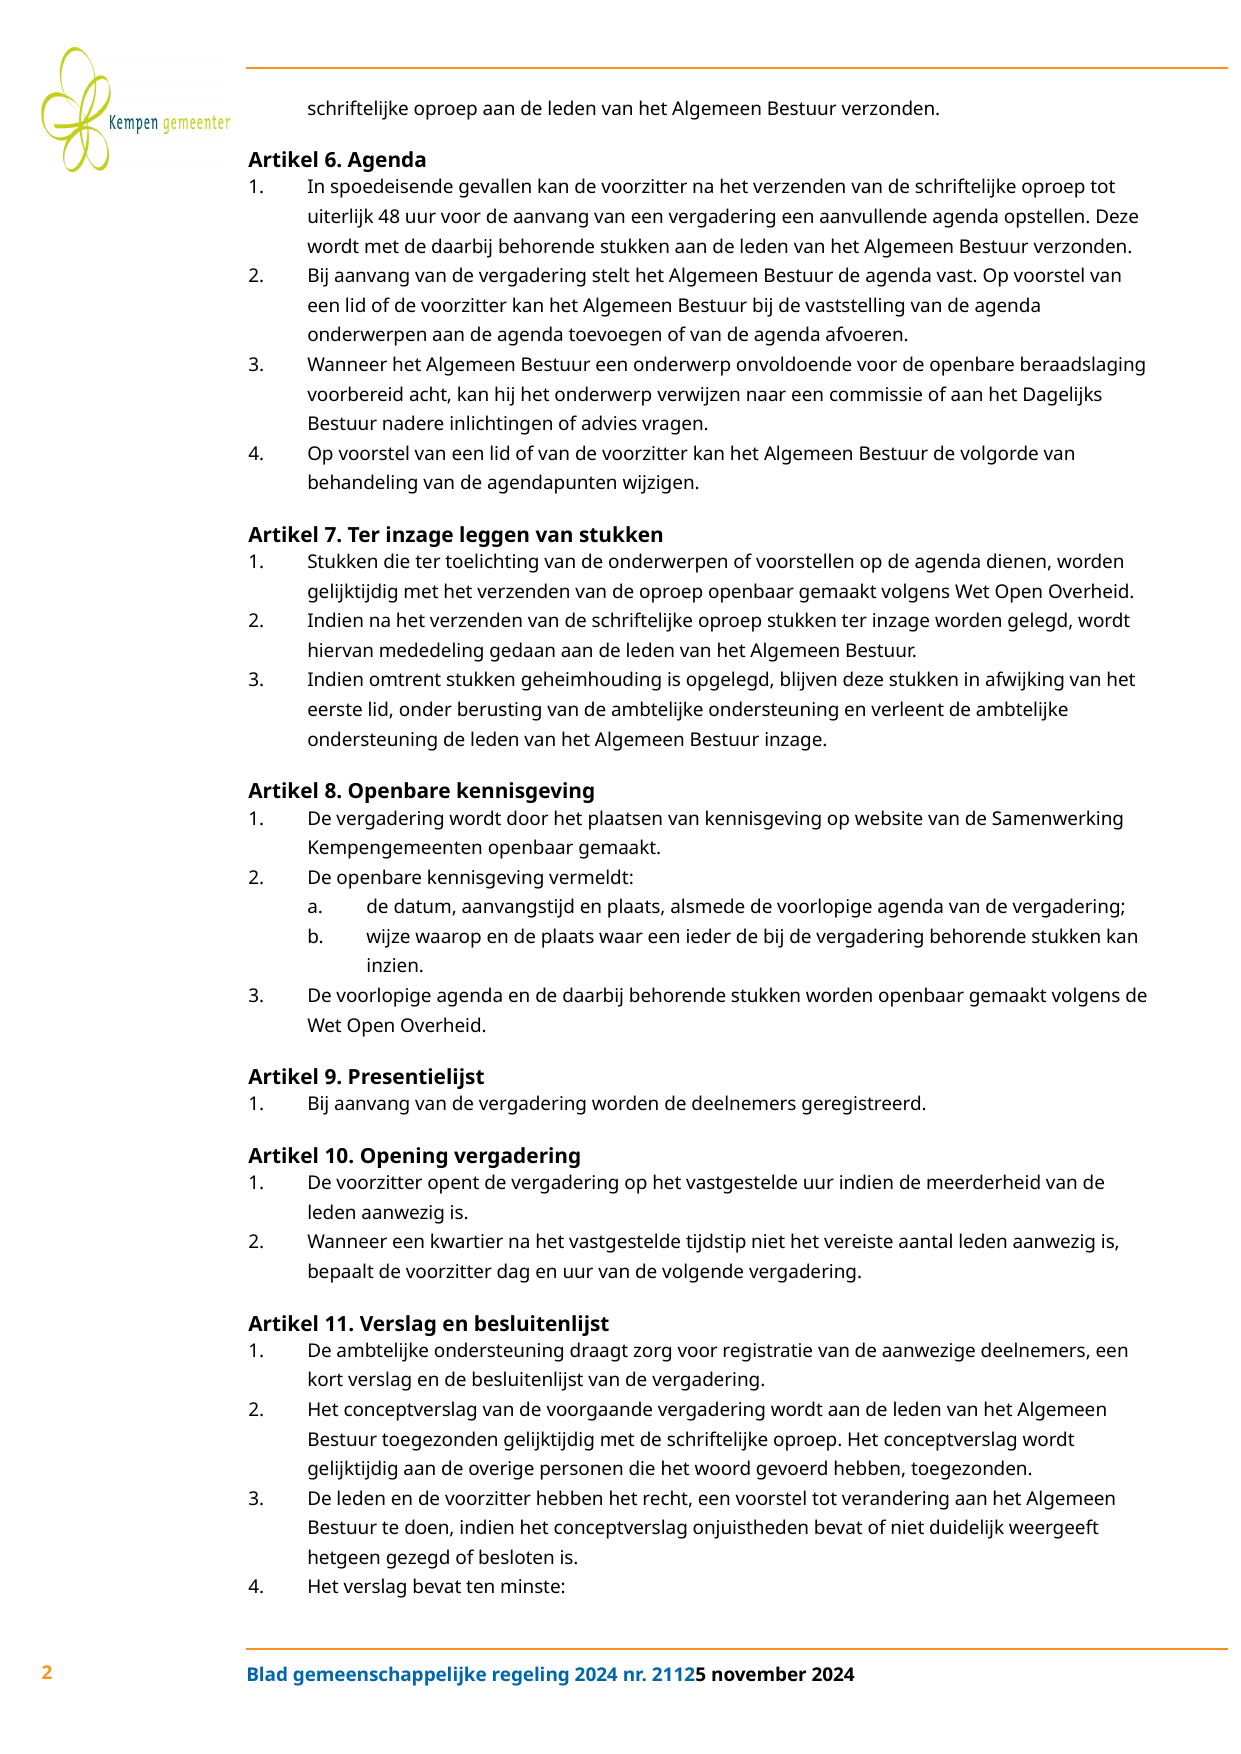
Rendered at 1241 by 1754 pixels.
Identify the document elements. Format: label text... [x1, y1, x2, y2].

list De ambtelijke ondersteuning draagt zorg voor registratie van de aanwezige deelnemers, een kort verslag en de besluitenlijst van de vergadering. [248, 1337, 1152, 1392]
list De voorlopige agenda en de daarbij behorende stukken worden openbaar gemaakt volgens de Wet Open Overheid. [248, 982, 1152, 1037]
list Bij aanvang van de vergadering stelt het Algemeen Bestuur de agenda vast. Op voorstel van een lid of de voorzitter kan het Algemeen Bestuur bij de vaststelling van de agenda onderwerpen aan de agenda toevoegen of van de agenda afvoeren. [248, 262, 1152, 347]
list schriftelijke oproep aan de leden van het Algemeen Bestuur verzonden. [248, 95, 1152, 121]
list Op voorstel van een lid of van de voorzitter kan het Algemeen Bestuur de volgorde van behandeling van de agendapunten wijzigen. [248, 440, 1152, 495]
list Indien omtrent stukken geheimhouding is opgelegd, blijven deze stukken in afwijking van het eerste lid, onder berusting van de ambtelijke ondersteuning en verleent de ambtelijke ondersteuning de leden van het Algemeen Bestuur inzage. [248, 667, 1152, 752]
list Wanneer het Algemeen Bestuur een onderwerp onvoldoende voor de openbare beraadslaging voorbereid acht, kan hij het onderwerp verwijzen naar een commissie of aan het Dagelijks Bestuur nadere inlichtingen of advies vragen. [248, 351, 1152, 436]
list Bij aanvang van de vergadering worden de deelnemers geregistreerd. [248, 1091, 1152, 1116]
list De openbare kennisgeving vermeldt: [248, 864, 1152, 889]
list Wanneer een kwartier na het vastgestelde tijdstip niet het vereiste aantal leden aanwezig is, bepaalt de voorzitter dag en uur van de volgende vergadering. [248, 1229, 1152, 1284]
list De leden en de voorzitter hebben het recht, een voorstel tot verandering aan het Algemeen Bestuur te doen, indien het conceptverslag onjuistheden bevat of niet duidelijk weergeeft hetgeen gezegd of besloten is. [248, 1485, 1152, 1570]
picture [41, 47, 231, 172]
list In spoedeisende gevallen kan de voorzitter na het verzenden van de schriftelijke oproep tot uiterlijk 48 uur voor de aanvang van een vergadering een aanvullende agenda opstellen. Deze wordt met de daarbij behorende stukken aan de leden van het Algemeen Bestuur verzonden. [248, 174, 1152, 258]
list Stukken die ter toelichting van de onderwerpen of voorstellen op de agenda dienen, worden gelijktijdig met het verzenden van de oproep openbaar gemaakt volgens Wet Open Overheid. [248, 548, 1152, 604]
text Artikel 9. Presentielijst [248, 1062, 1152, 1091]
list Indien na het verzenden van de schriftelijke oproep stukken ter inzage worden gelegd, wordt hiervan mededeling gedaan aan de leden van het Algemeen Bestuur. [248, 607, 1152, 663]
list de datum, aanvangstijd en plaats, alsmede de voorlopige agenda van de vergadering; [307, 893, 1152, 919]
text Artikel 11. Verslag en besluitenlijst [248, 1309, 1152, 1337]
list De vergadering wordt door het plaatsen van kennisgeving op website van de Samenwerking Kempengemeenten openbaar gemaakt. [248, 805, 1152, 860]
list Het conceptverslag van de voorgaande vergadering wordt aan de leden van het Algemeen Bestuur toegezonden gelijktijdig met de schriftelijke oproep. Het conceptverslag wordt gelijktijdig aan de overige personen die het woord gevoerd hebben, toegezonden. [248, 1396, 1152, 1481]
list wijze waarop en de plaats waar een ieder de bij de vergadering behorende stukken kan inzien. [307, 923, 1152, 978]
list Het verslag bevat ten minste: [248, 1574, 1152, 1599]
text Artikel 10. Opening vergadering [248, 1141, 1152, 1169]
list De voorzitter opent de vergadering op het vastgestelde uur indien de meerderheid van de leden aanwezig is. [248, 1169, 1152, 1225]
text Artikel 8. Openbare kennisgeving [248, 776, 1152, 805]
text Artikel 6. Agenda [248, 145, 1152, 174]
text Artikel 7. Ter inzage leggen van stukken [248, 520, 1152, 548]
